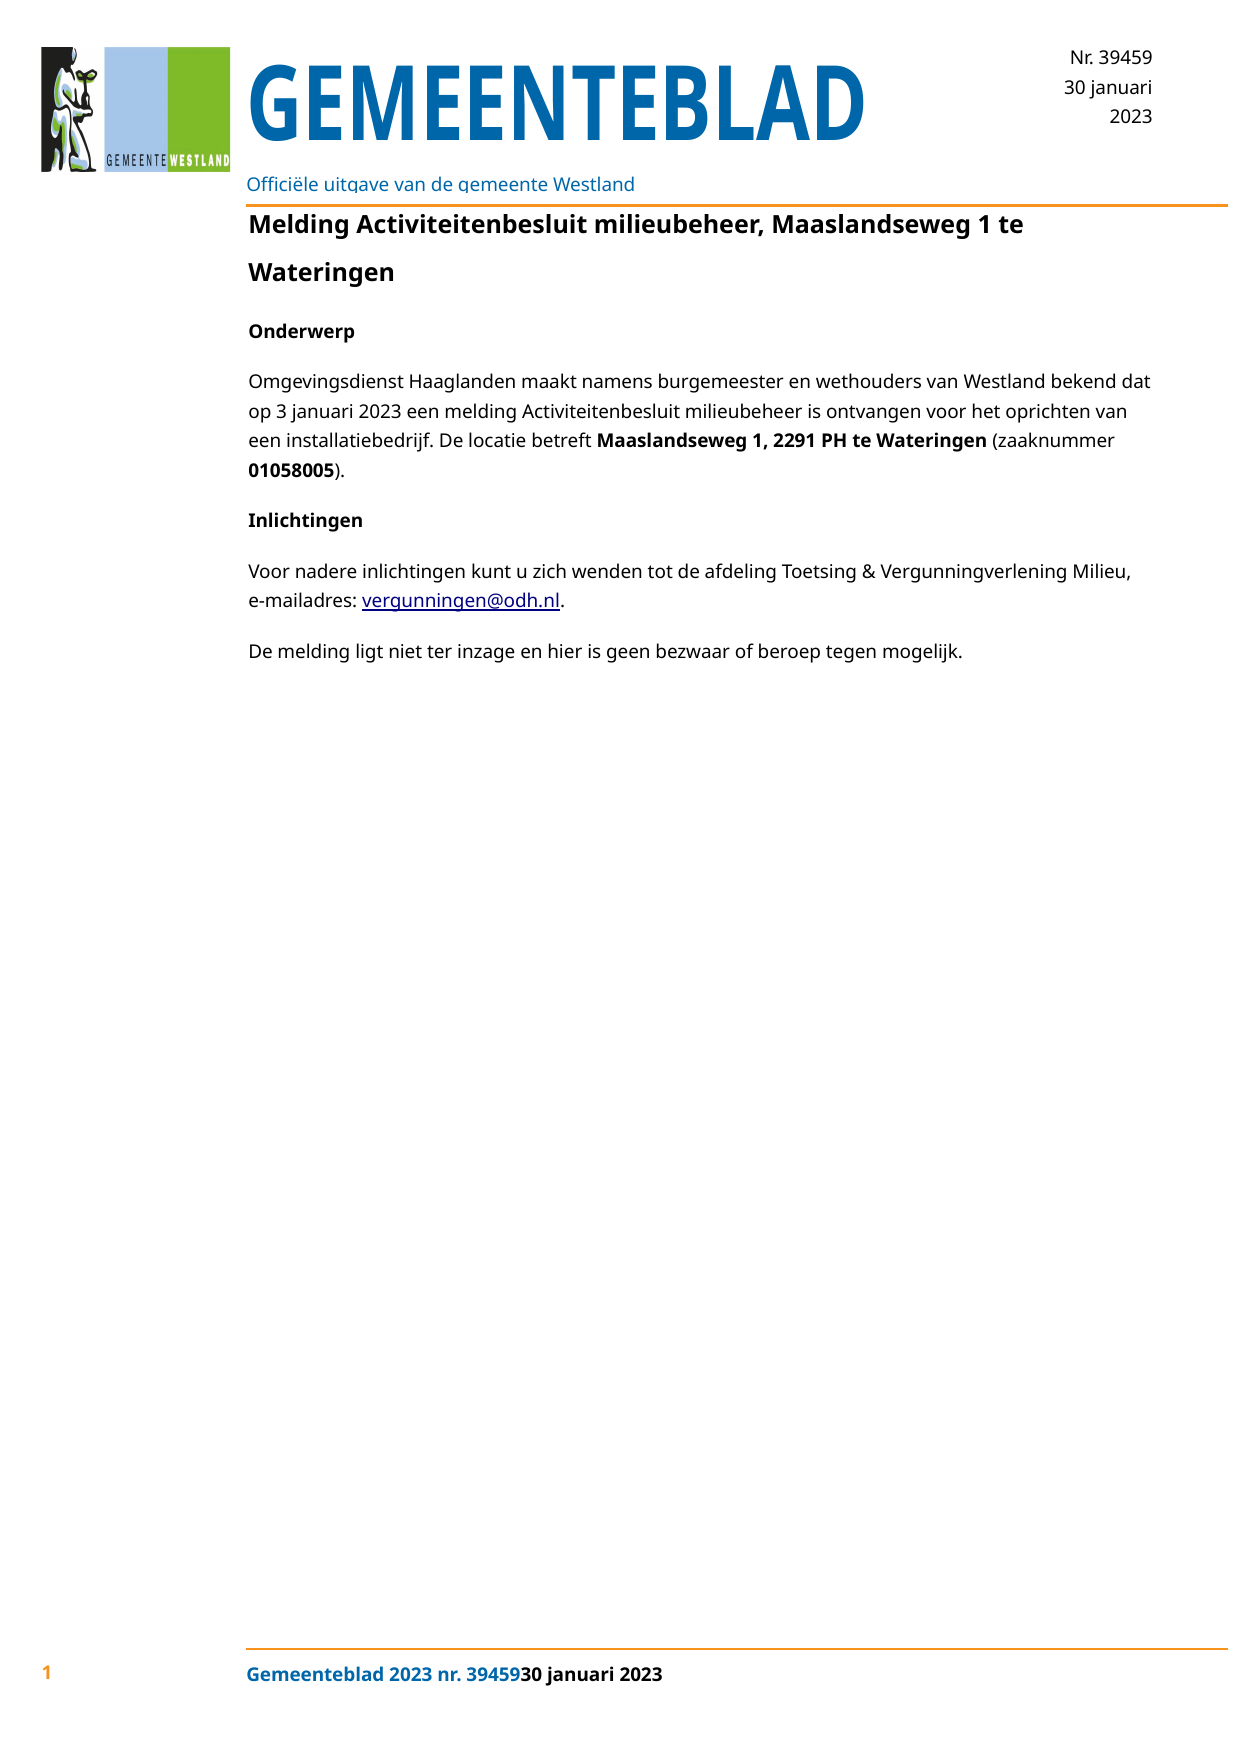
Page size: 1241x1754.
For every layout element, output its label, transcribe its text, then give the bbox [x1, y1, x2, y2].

text Inlichtingen [248, 507, 1152, 533]
text Melding Activiteitenbesluit milieubeheer, Maaslandseweg 1 te Wateringen [248, 207, 1152, 288]
text Voor nadere inlichtingen kunt u zich wenden tot de afdeling Toetsing & Vergunningverlening Milieu, e-mailadres: vergunningen@odh.nl. [248, 558, 1152, 613]
text Onderwerp [248, 318, 1152, 344]
text De melding ligt niet ter inzage en hier is geen bezwaar of beroep tegen mogelijk. [248, 638, 1152, 664]
text Omgevingsdienst Haaglanden maakt namens burgemeester en wethouders van Westland bekend dat op 3 januari 2023 een melding Activiteitenbesluit milieubeheer is ontvangen voor het oprichten van een installatiebedrijf. De locatie betreft Maaslandseweg 1, 2291 PH te Wateringen (zaaknummer 01058005). [248, 368, 1152, 483]
picture [41, 47, 231, 172]
